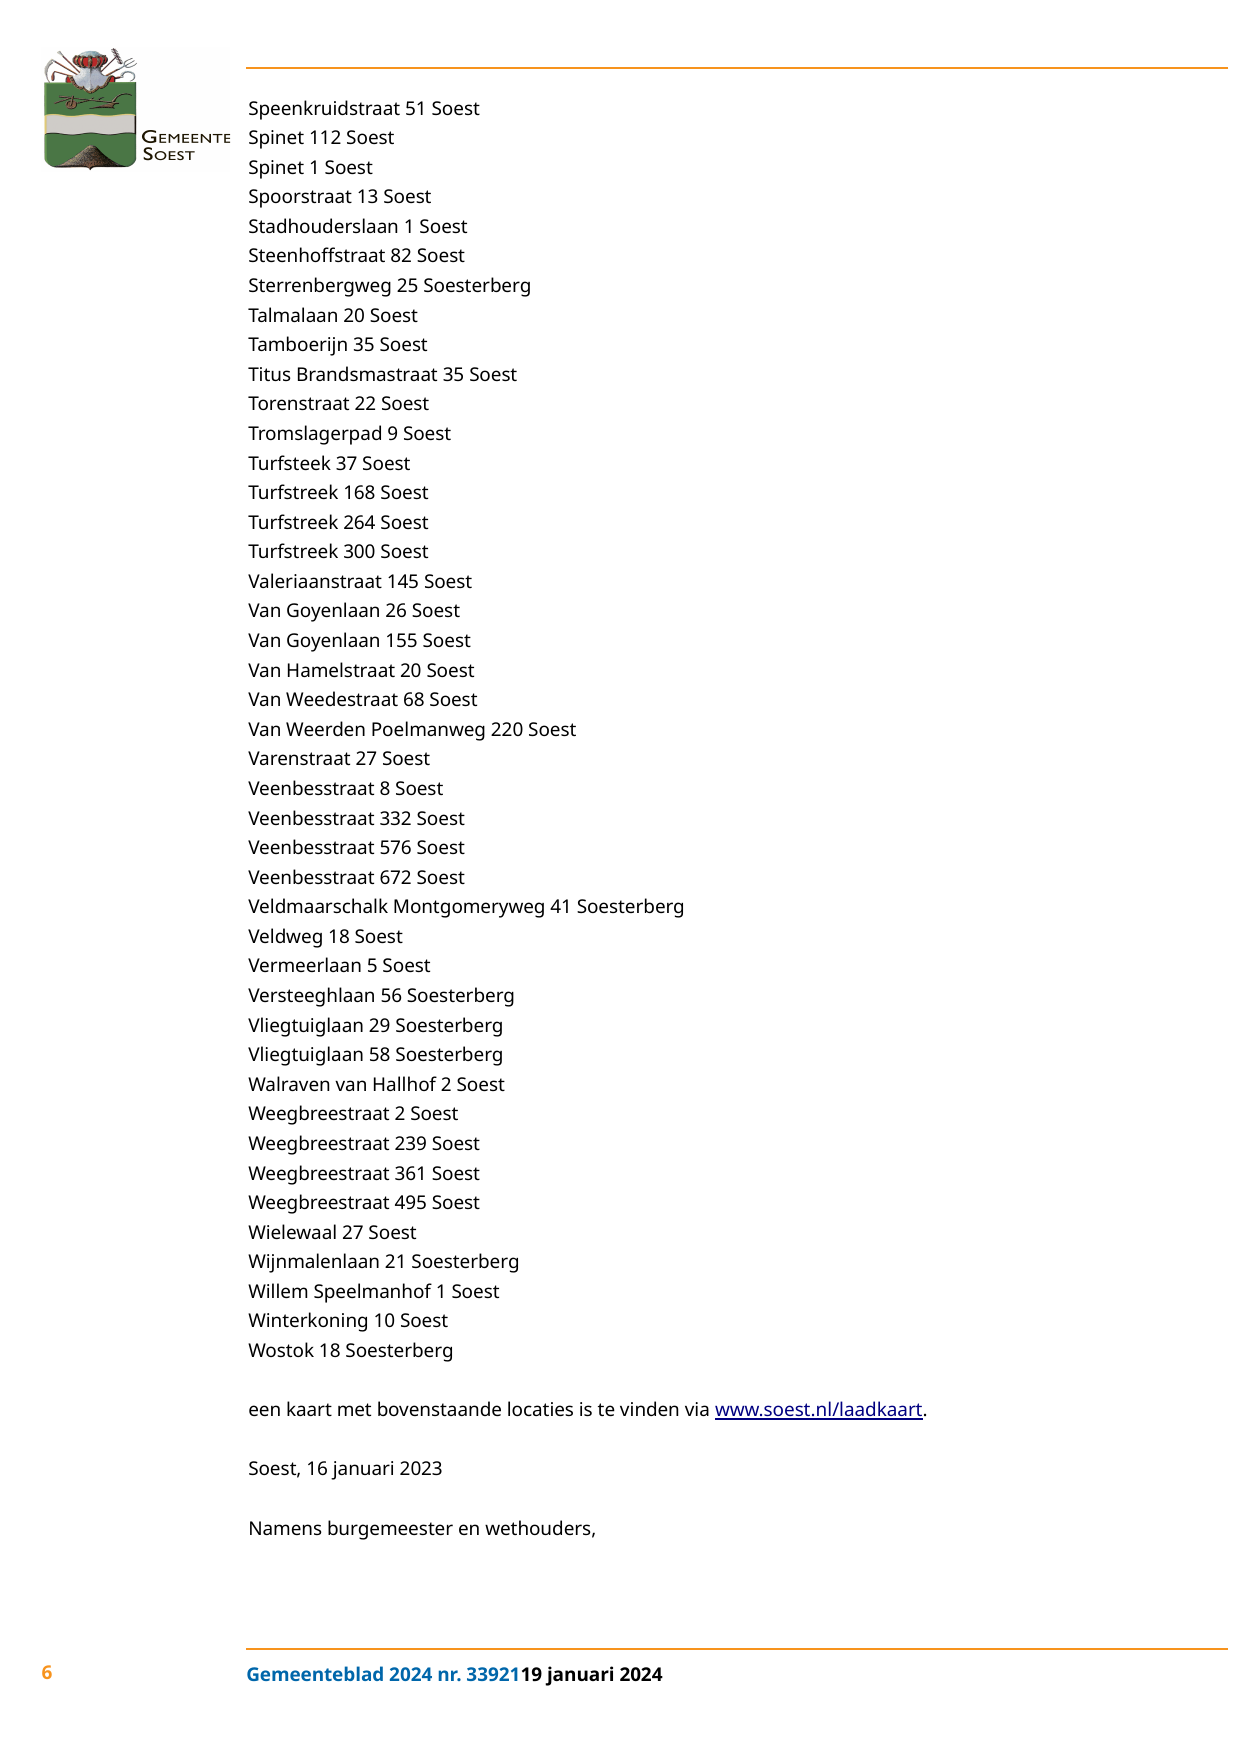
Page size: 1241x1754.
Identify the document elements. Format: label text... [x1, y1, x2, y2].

text Weegbreestraat 495 Soest [248, 1189, 1152, 1215]
text Vliegtuiglaan 58 Soesterberg [248, 1041, 1152, 1067]
picture [41, 47, 231, 172]
text een kaart met bovenstaande locaties is te vinden via www.soest.nl/laadkaart. [248, 1396, 1152, 1422]
text Spinet 112 Soest [248, 124, 1152, 150]
text Vliegtuiglaan 29 Soesterberg [248, 1012, 1152, 1038]
text Veldmaarschalk Montgomeryweg 41 Soesterberg [248, 893, 1152, 919]
text Versteeghlaan 56 Soesterberg [248, 982, 1152, 1008]
text Turfstreek 264 Soest [248, 509, 1152, 535]
text Veenbesstraat 672 Soest [248, 864, 1152, 890]
text Veenbesstraat 576 Soest [248, 834, 1152, 860]
text Wielewaal 27 Soest [248, 1219, 1152, 1245]
text Turfsteek 37 Soest [248, 450, 1152, 476]
text Titus Brandsmastraat 35 Soest [248, 361, 1152, 387]
text Torenstraat 22 Soest [248, 391, 1152, 416]
text Van Goyenlaan 26 Soest [248, 598, 1152, 623]
text Veenbesstraat 332 Soest [248, 805, 1152, 831]
text Namens burgemeester en wethouders, [248, 1515, 1152, 1541]
text Valeriaanstraat 145 Soest [248, 568, 1152, 594]
text Wijnmalenlaan 21 Soesterberg [248, 1248, 1152, 1274]
text Sterrenbergweg 25 Soesterberg [248, 272, 1152, 298]
text Turfstreek 300 Soest [248, 538, 1152, 564]
text Winterkoning 10 Soest [248, 1308, 1152, 1333]
text Weegbreestraat 239 Soest [248, 1130, 1152, 1156]
text Tamboerijn 35 Soest [248, 331, 1152, 357]
text Wostok 18 Soesterberg [248, 1337, 1152, 1363]
text Tromslagerpad 9 Soest [248, 420, 1152, 446]
text Varenstraat 27 Soest [248, 746, 1152, 771]
text Speenkruidstraat 51 Soest [248, 95, 1152, 121]
text Van Hamelstraat 20 Soest [248, 657, 1152, 683]
text Stadhouderslaan 1 Soest [248, 213, 1152, 239]
text Van Weedestraat 68 Soest [248, 686, 1152, 712]
text Van Weerden Poelmanweg 220 Soest [248, 716, 1152, 742]
text Van Goyenlaan 155 Soest [248, 627, 1152, 653]
text Steenhoffstraat 82 Soest [248, 243, 1152, 268]
text Spinet 1 Soest [248, 154, 1152, 180]
text Weegbreestraat 2 Soest [248, 1101, 1152, 1126]
text Vermeerlaan 5 Soest [248, 953, 1152, 978]
text Turfstreek 168 Soest [248, 479, 1152, 505]
text Weegbreestraat 361 Soest [248, 1160, 1152, 1186]
text Walraven van Hallhof 2 Soest [248, 1071, 1152, 1097]
text Spoorstraat 13 Soest [248, 183, 1152, 209]
text Veldweg 18 Soest [248, 923, 1152, 949]
text Veenbesstraat 8 Soest [248, 775, 1152, 801]
text Soest, 16 januari 2023 [248, 1456, 1152, 1481]
text Talmalaan 20 Soest [248, 302, 1152, 328]
text Willem Speelmanhof 1 Soest [248, 1278, 1152, 1304]
